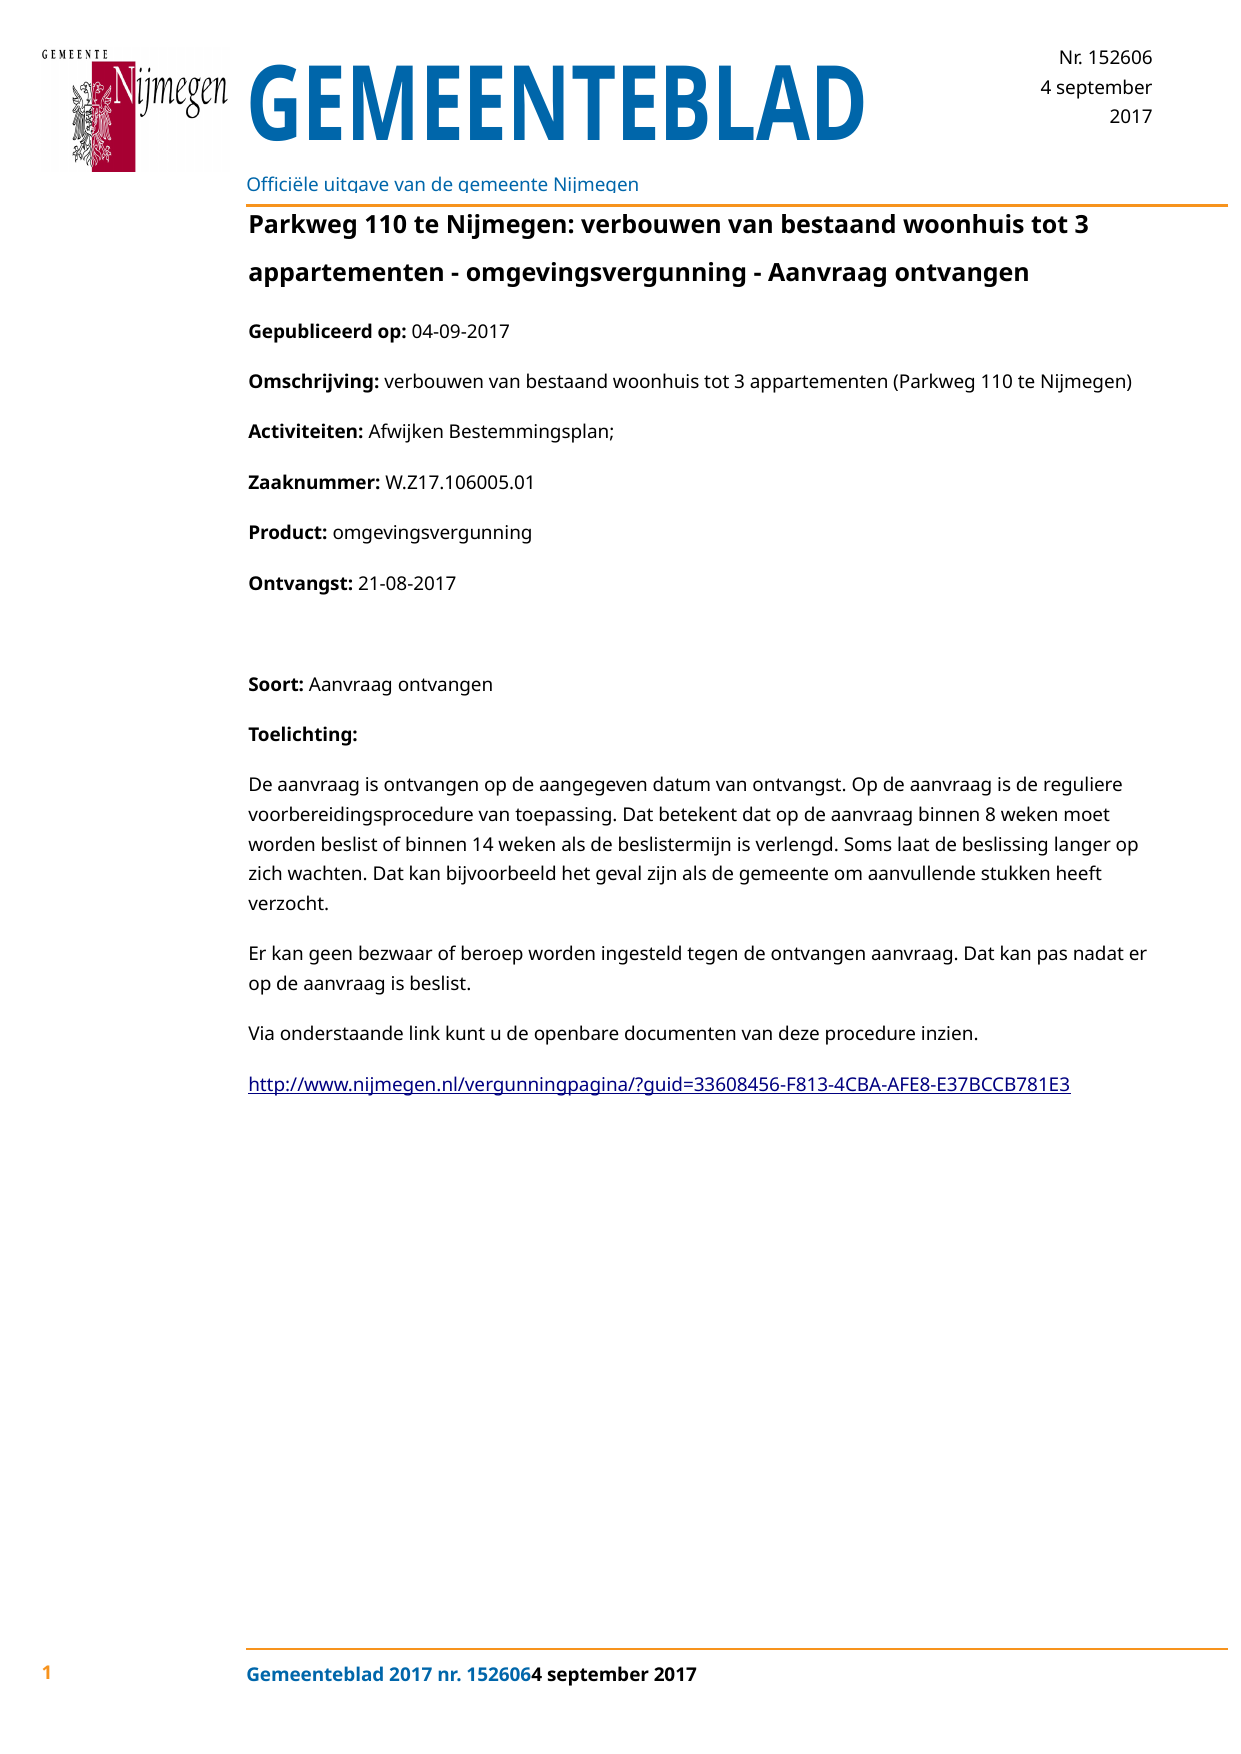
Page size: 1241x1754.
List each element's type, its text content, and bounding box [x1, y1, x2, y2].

text Ontvangst: 21-08-2017 [248, 570, 1152, 596]
text Soort: Aanvraag ontvangen [248, 671, 1152, 697]
text Omschrijving: verbouwen van bestaand woonhuis tot 3 appartementen (Parkweg 110 te Nijmegen) [248, 368, 1152, 394]
text Er kan geen bezwaar of beroep worden ingesteld tegen de ontvangen aanvraag. Dat kan pas nadat er op de aanvraag is beslist. [248, 940, 1152, 996]
text Zaaknummer: W.Z17.106005.01 [248, 469, 1152, 495]
text Gepubliceerd op: 04-09-2017 [248, 318, 1152, 344]
text De aanvraag is ontvangen op de aangegeven datum van ontvangst. Op de aanvraag is de reguliere voorbereidingsprocedure van toepassing. Dat betekent dat op de aanvraag binnen 8 weken moet worden beslist of binnen 14 weken als de beslistermijn is verlengd. Soms laat de beslissing langer op zich wachten. Dat kan bijvoorbeeld het geval zijn als de gemeente om aanvullende stukken heeft verzocht. [248, 772, 1152, 916]
picture [41, 47, 231, 172]
text http://www.nijmegen.nl/vergunningpagina/?guid=33608456-F813-4CBA-AFE8-E37BCCB781E3 [248, 1071, 1152, 1097]
text Via onderstaande link kunt u de openbare documenten van deze procedure inzien. [248, 1020, 1152, 1046]
text Parkweg 110 te Nijmegen: verbouwen van bestaand woonhuis tot 3 appartementen - omgevingsvergunning - Aanvraag ontvangen [248, 207, 1152, 288]
text Toelichting: [248, 721, 1152, 747]
text Activiteiten: Afwijken Bestemmingsplan; [248, 419, 1152, 444]
text Product: omgevingsvergunning [248, 519, 1152, 545]
